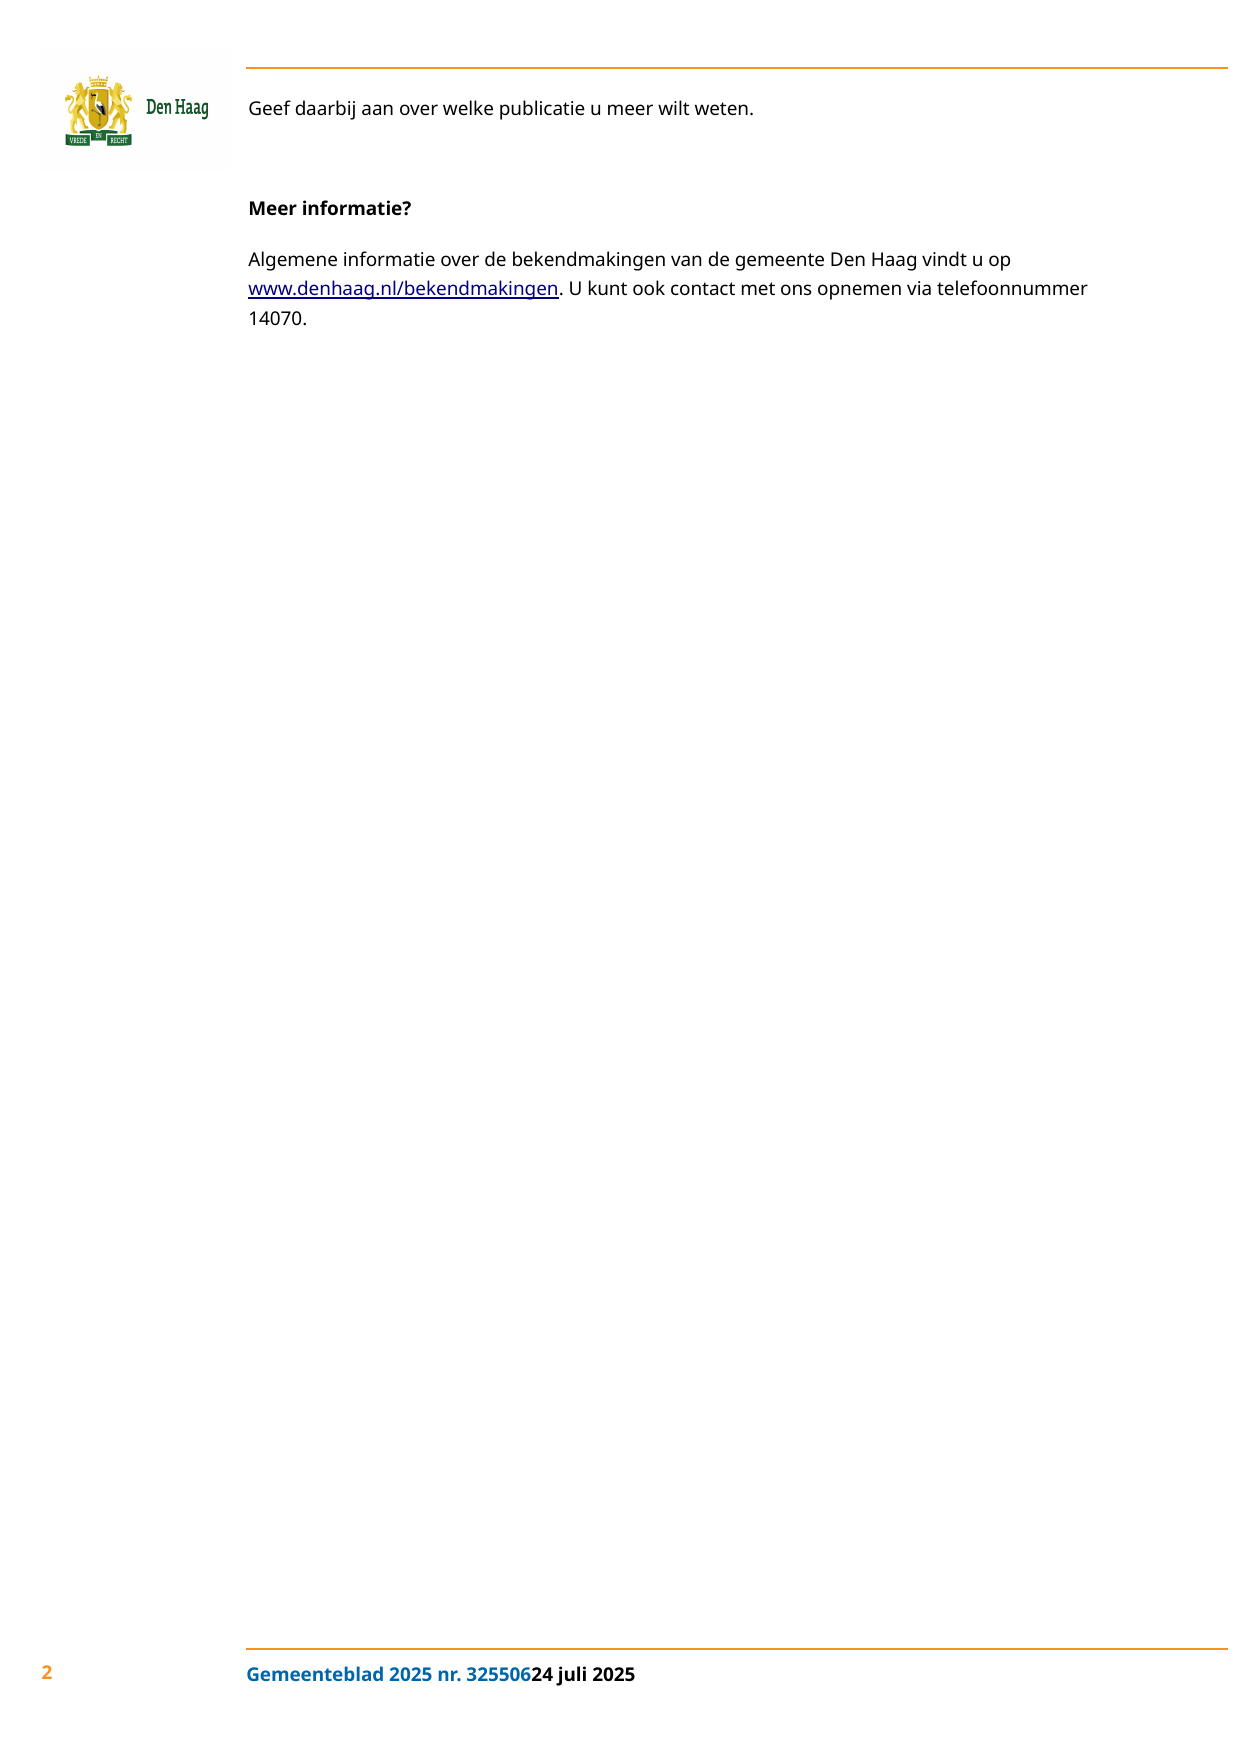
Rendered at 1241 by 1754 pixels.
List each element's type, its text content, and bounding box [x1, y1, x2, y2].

text Meer informatie? [248, 196, 1152, 221]
text Geef daarbij aan over welke publicatie u meer wilt weten. [248, 95, 1152, 121]
text Algemene informatie over de bekendmakingen van de gemeente Den Haag vindt u op www.denhaag.nl/bekendmakingen. U kunt ook contact met ons opnemen via telefoonnummer 14070. [248, 246, 1152, 331]
picture [41, 47, 231, 172]
